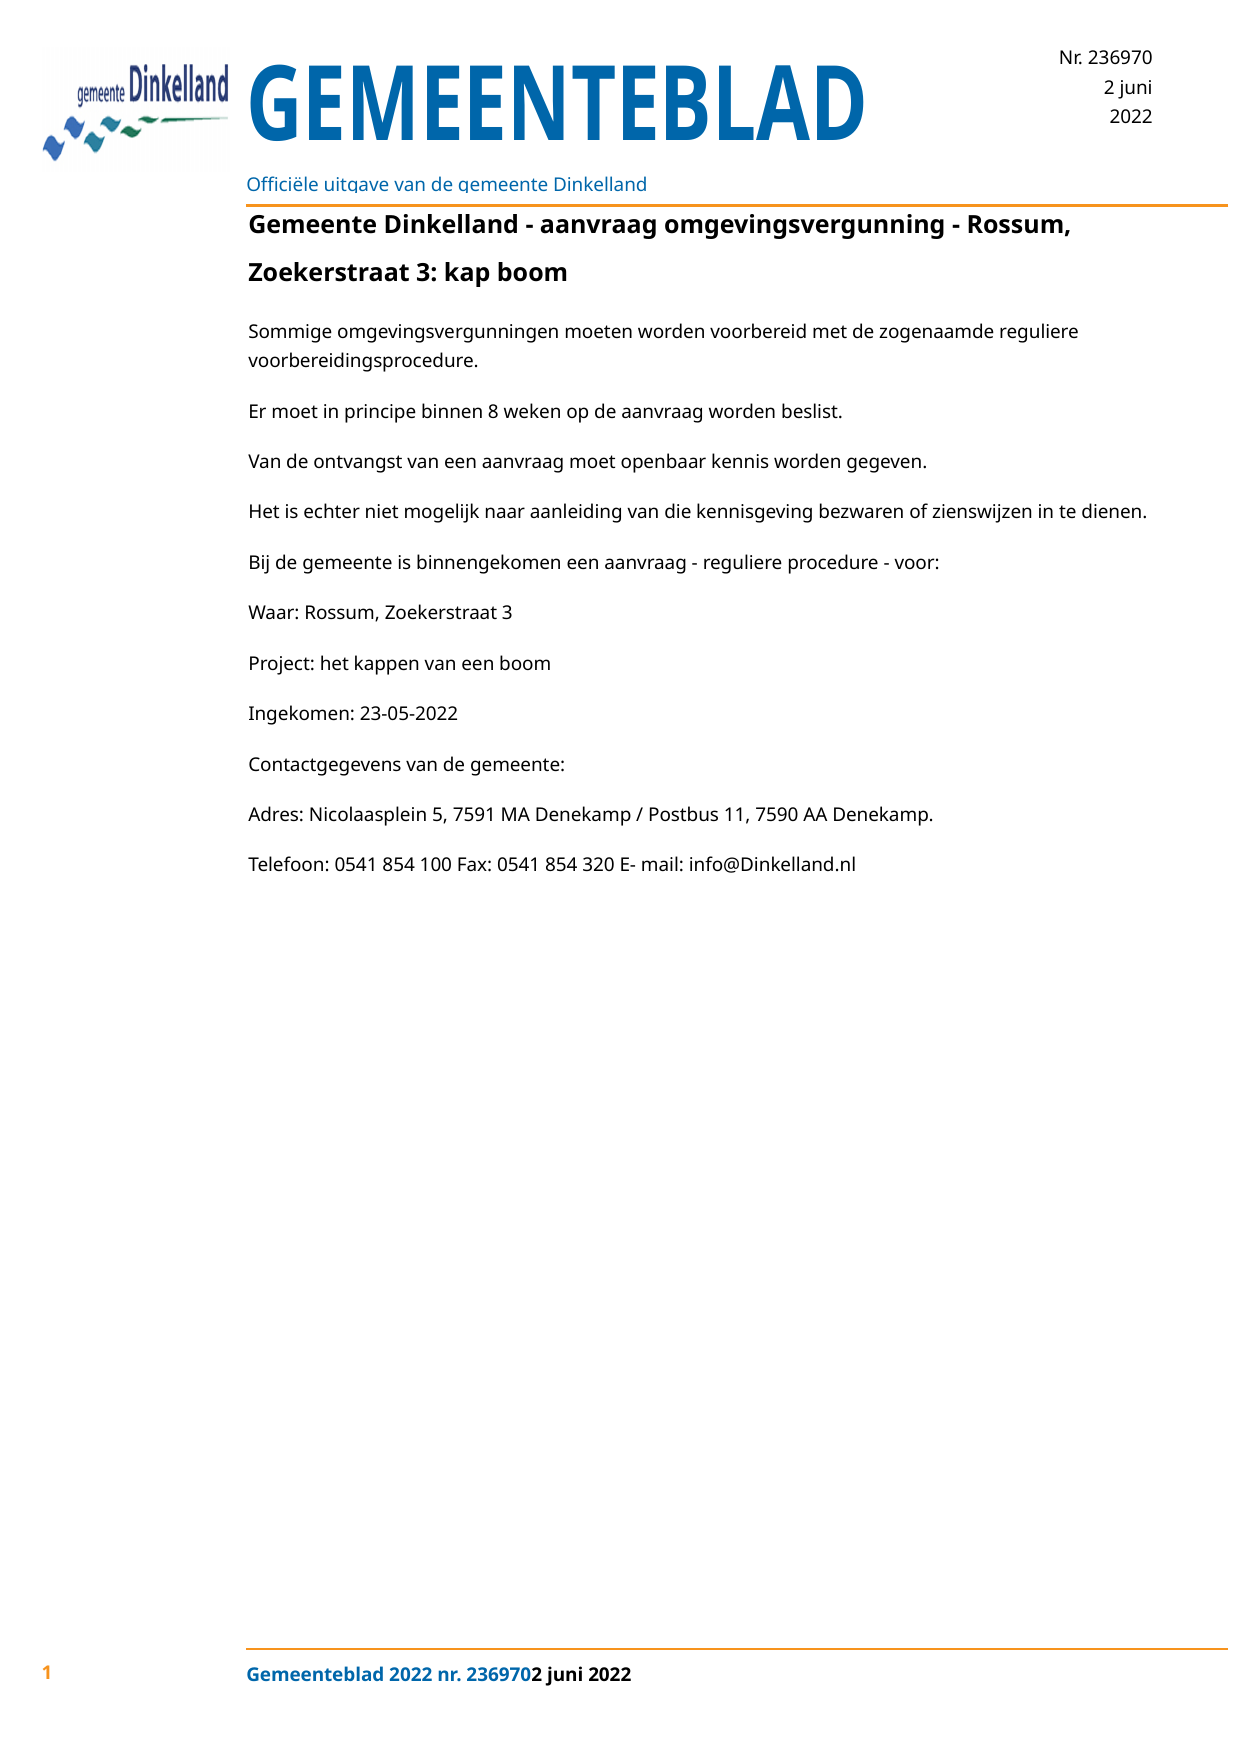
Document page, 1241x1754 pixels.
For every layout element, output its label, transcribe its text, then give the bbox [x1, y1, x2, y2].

text Ingekomen: 23-05-2022 [248, 700, 1152, 726]
text Het is echter niet mogelijk naar aanleiding van die kennisgeving bezwaren of zienswijzen in te dienen. [248, 499, 1152, 524]
text Adres: Nicolaasplein 5, 7591 MA Denekamp / Postbus 11, 7590 AA Denekamp. [248, 801, 1152, 827]
text Gemeente Dinkelland - aanvraag omgevingsvergunning - Rossum, Zoekerstraat 3: kap boom [248, 207, 1152, 288]
text Telefoon: 0541 854 100 Fax: 0541 854 320 E- mail: info@Dinkelland.nl [248, 852, 1152, 877]
text Contactgegevens van de gemeente: [248, 751, 1152, 777]
text Project: het kappen van een boom [248, 650, 1152, 676]
text Sommige omgevingsvergunningen moeten worden voorbereid met de zogenaamde reguliere voorbereidingsprocedure. [248, 318, 1152, 373]
text Waar: Rossum, Zoekerstraat 3 [248, 599, 1152, 625]
text Er moet in principe binnen 8 weken op de aanvraag worden beslist. [248, 398, 1152, 424]
text Bij de gemeente is binnengekomen een aanvraag - reguliere procedure - voor: [248, 549, 1152, 575]
picture [41, 47, 231, 172]
text Van de ontvangst van een aanvraag moet openbaar kennis worden gegeven. [248, 448, 1152, 474]
